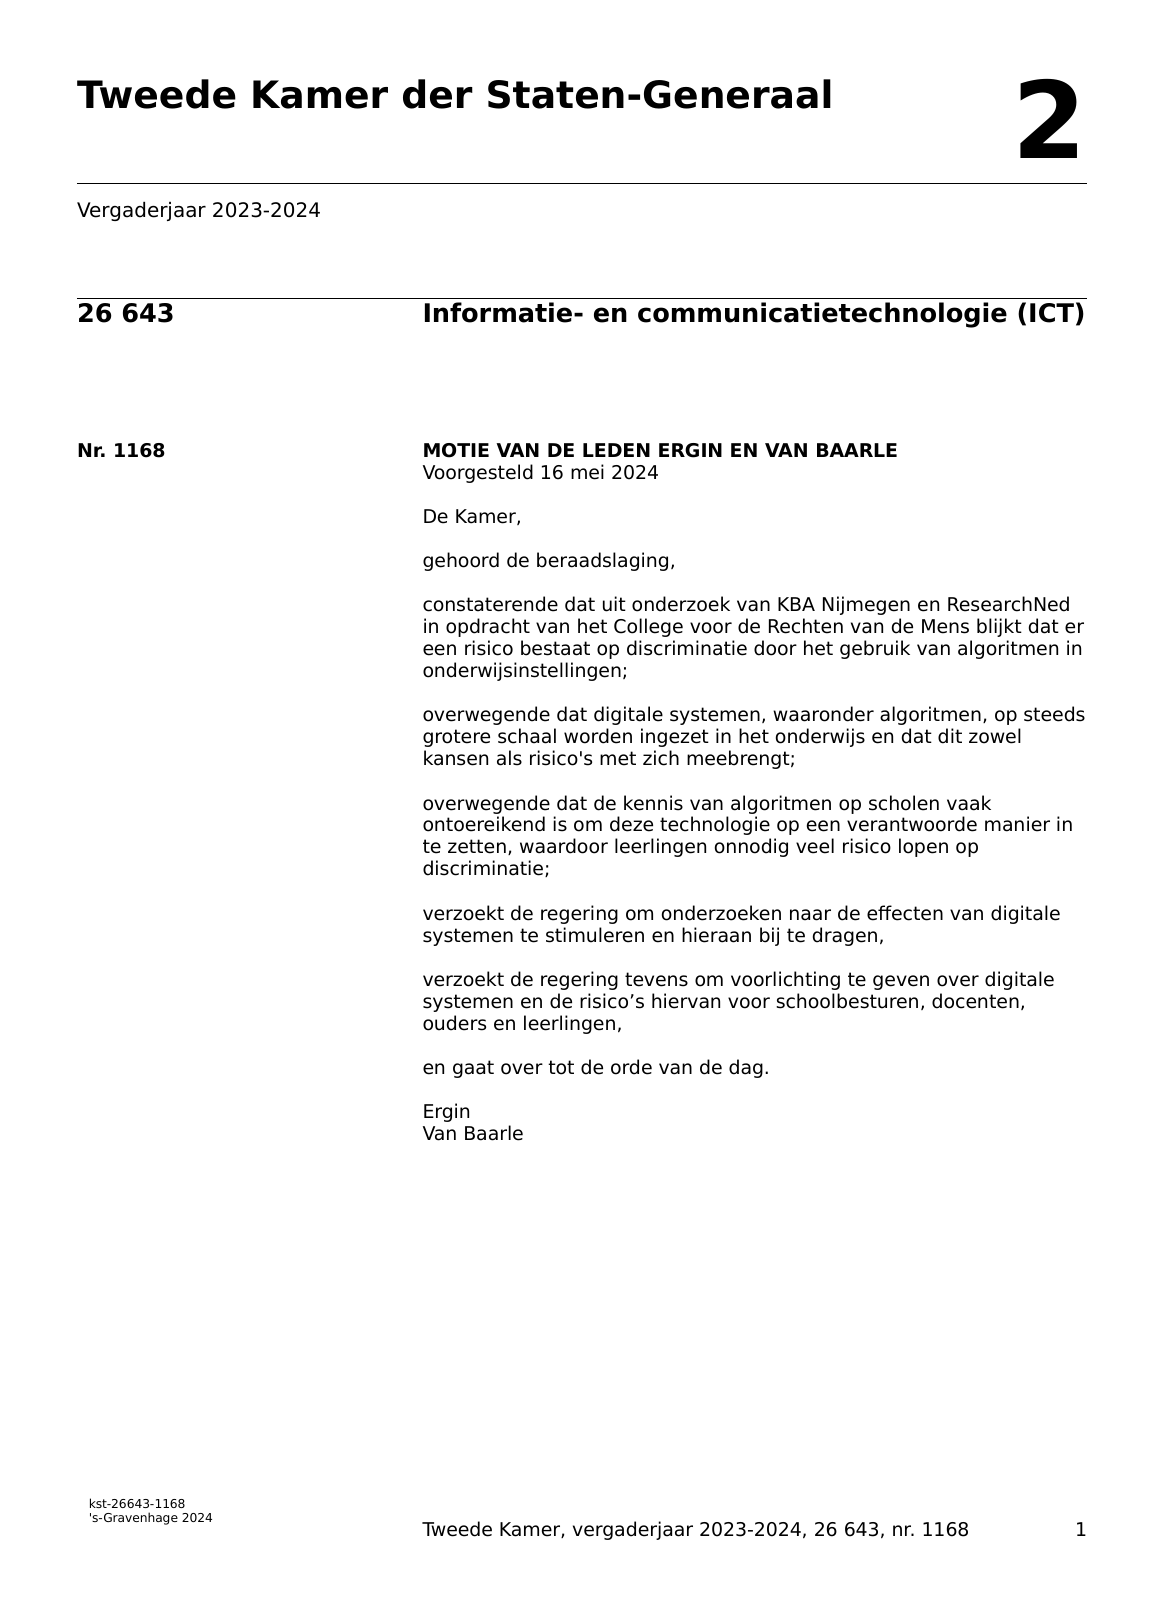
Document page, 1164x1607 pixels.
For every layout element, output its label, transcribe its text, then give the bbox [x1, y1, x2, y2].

table_header 2 [886, 59, 1087, 183]
text 's-Gravenhage 2024 [88, 1511, 323, 1525]
text verzoekt de regering tevens om voorlichting te geven over digitale systemen en de risico’s hiervan voor schoolbesturen, docenten, ouders en leerlingen, [422, 969, 1087, 1034]
table_cell Vergaderjaar 2023-2024 [77, 184, 1087, 298]
text constaterende dat uit onderzoek van KBA Nijmegen en ResearchNed in opdracht van het College voor de Rechten van de Mens blijkt dat er een risico bestaat op discriminatie door het gebruik van algoritmen in onderwijsinstellingen; [422, 594, 1087, 682]
subtitle 26 643 Informatie- en communicatietechnologie (ICT) [77, 299, 1087, 329]
text Ergin [422, 1101, 1087, 1123]
text verzoekt de regering om onderzoeken naar de effecten van digitale systemen te stimuleren en hieraan bij te dragen, [422, 902, 1087, 946]
text kst-26643-1168 [88, 1497, 323, 1511]
text gehoord de beraadslaging, [422, 550, 1087, 572]
text en gaat over tot de orde van de dag. [422, 1057, 1087, 1079]
text overwegende dat digitale systemen, waaronder algoritmen, op steeds grotere schaal worden ingezet in het onderwijs en dat dit zowel kansen als risico's met zich meebrengt; [422, 704, 1087, 770]
text overwegende dat de kennis van algoritmen op scholen vaak ontoereikend is om deze technologie op een verantwoorde manier in te zetten, waardoor leerlingen onnodig veel risico lopen op discriminatie; [422, 792, 1087, 880]
text Van Baarle [422, 1123, 1087, 1145]
text Voorgesteld 16 mei 2024 [422, 462, 1087, 484]
table_header Tweede Kamer der Staten-Generaal [77, 59, 886, 183]
text De Kamer, [422, 506, 1087, 528]
subtitle Nr. 1168 MOTIE VAN DE LEDEN ERGIN EN VAN BAARLE [77, 440, 1087, 462]
